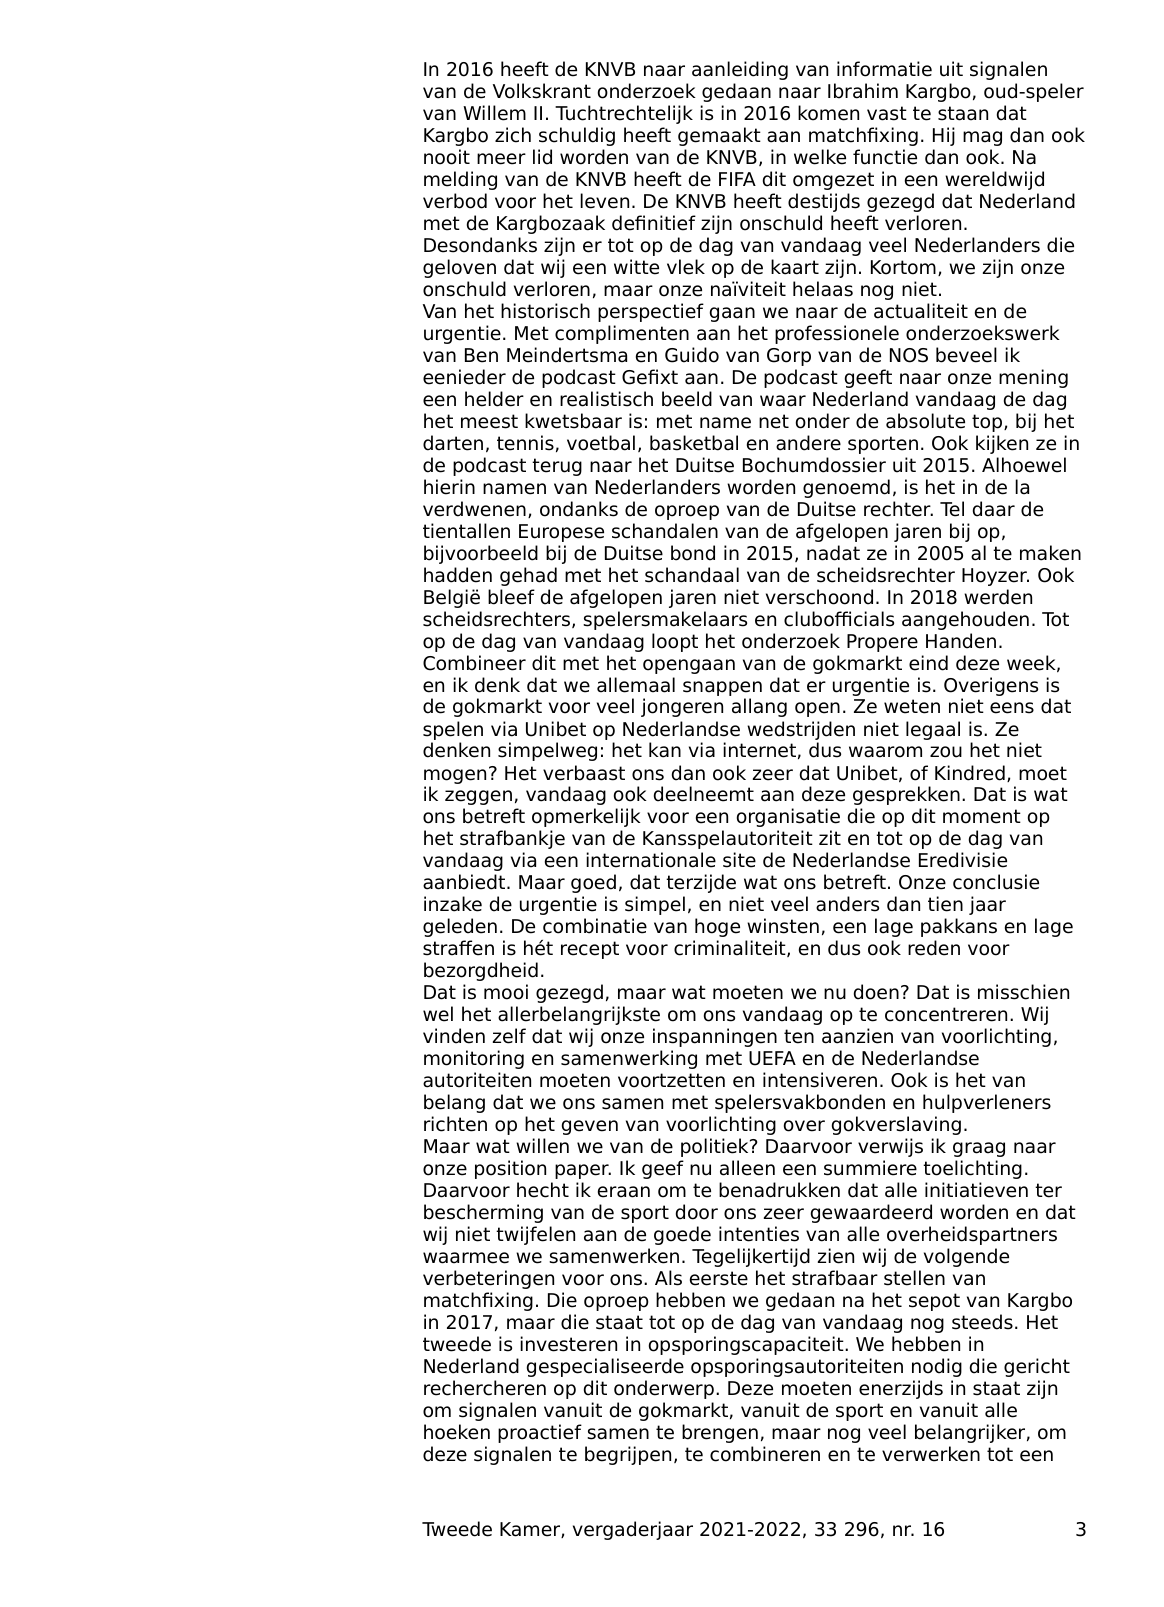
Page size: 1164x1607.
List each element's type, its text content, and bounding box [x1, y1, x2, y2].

text In 2016 heeft de KNVB naar aanleiding van informatie uit signalen van de Volkskrant onderzoek gedaan naar Ibrahim Kargbo, oud-speler van Willem II. Tuchtrechtelijk is in 2016 komen vast te staan dat Kargbo zich schuldig heeft gemaakt aan matchfixing. Hij mag dan ook nooit meer lid worden van de KNVB, in welke functie dan ook. Na melding van de KNVB heeft de FIFA dit omgezet in een wereldwijd verbod voor het leven. De KNVB heeft destijds gezegd dat Nederland met de Kargbozaak definitief zijn onschuld heeft verloren. Desondanks zijn er tot op de dag van vandaag veel Nederlanders die geloven dat wij een witte vlek op de kaart zijn. Kortom, we zijn onze onschuld verloren, maar onze naïviteit helaas nog niet. [422, 59, 1087, 301]
text Dat is mooi gezegd, maar wat moeten we nu doen? Dat is misschien wel het allerbelangrijkste om ons vandaag op te concentreren. Wij vinden zelf dat wij onze inspanningen ten aanzien van voorlichting, monitoring en samenwerking met UEFA en de Nederlandse autoriteiten moeten voortzetten en intensiveren. Ook is het van belang dat we ons samen met spelersvakbonden en hulpverleners richten op het geven van voorlichting over gokverslaving. [422, 982, 1087, 1136]
text Van het historisch perspectief gaan we naar de actualiteit en de urgentie. Met complimenten aan het professionele onderzoekswerk van Ben Meindertsma en Guido van Gorp van de NOS beveel ik eenieder de podcast Gefixt aan. De podcast geeft naar onze mening een helder en realistisch beeld van waar Nederland vandaag de dag het meest kwetsbaar is: met name net onder de absolute top, bij het darten, tennis, voetbal, basketbal en andere sporten. Ook kijken ze in de podcast terug naar het Duitse Bochumdossier uit 2015. Alhoewel hierin namen van Nederlanders worden genoemd, is het in de la verdwenen, ondanks de oproep van de Duitse rechter. Tel daar de tientallen Europese schandalen van de afgelopen jaren bij op, bijvoorbeeld bij de Duitse bond in 2015, nadat ze in 2005 al te maken hadden gehad met het schandaal van de scheidsrechter Hoyzer. Ook België bleef de afgelopen jaren niet verschoond. In 2018 werden scheidsrechters, spelersmakelaars en clubofficials aangehouden. Tot op de dag van vandaag loopt het onderzoek Propere Handen. [422, 301, 1087, 652]
text Combineer dit met het opengaan van de gokmarkt eind deze week, en ik denk dat we allemaal snappen dat er urgentie is. Overigens is de gokmarkt voor veel jongeren allang open. Ze weten niet eens dat spelen via Unibet op Nederlandse wedstrijden niet legaal is. Ze denken simpelweg: het kan via internet, dus waarom zou het niet mogen? Het verbaast ons dan ook zeer dat Unibet, of Kindred, moet ik zeggen, vandaag ook deelneemt aan deze gesprekken. Dat is wat ons betreft opmerkelijk voor een organisatie die op dit moment op het strafbankje van de Kansspelautoriteit zit en tot op de dag van vandaag via een internationale site de Nederlandse Eredivisie aanbiedt. Maar goed, dat terzijde wat ons betreft. Onze conclusie inzake de urgentie is simpel, en niet veel anders dan tien jaar geleden. De combinatie van hoge winsten, een lage pakkans en lage straffen is hét recept voor criminaliteit, en dus ook reden voor bezorgdheid. [422, 652, 1087, 982]
text Maar wat willen we van de politiek? Daarvoor verwijs ik graag naar onze position paper. Ik geef nu alleen een summiere toelichting. Daarvoor hecht ik eraan om te benadrukken dat alle initiatieven ter bescherming van de sport door ons zeer gewaardeerd worden en dat wij niet twijfelen aan de goede intenties van alle overheidspartners waarmee we samenwerken. Tegelijkertijd zien wij de volgende verbeteringen voor ons. Als eerste het strafbaar stellen van matchfixing. Die oproep hebben we gedaan na het sepot van Kargbo in 2017, maar die staat tot op de dag van vandaag nog steeds. Het tweede is investeren in opsporingscapaciteit. We hebben in Nederland gespecialiseerde opsporingsautoriteiten nodig die gericht rechercheren op dit onderwerp. Deze moeten enerzijds in staat zijn om signalen vanuit de gokmarkt, vanuit de sport en vanuit alle hoeken proactief samen te brengen, maar nog veel belangrijker, om deze signalen te begrijpen, te combineren en te verwerken tot een [422, 1136, 1087, 1466]
